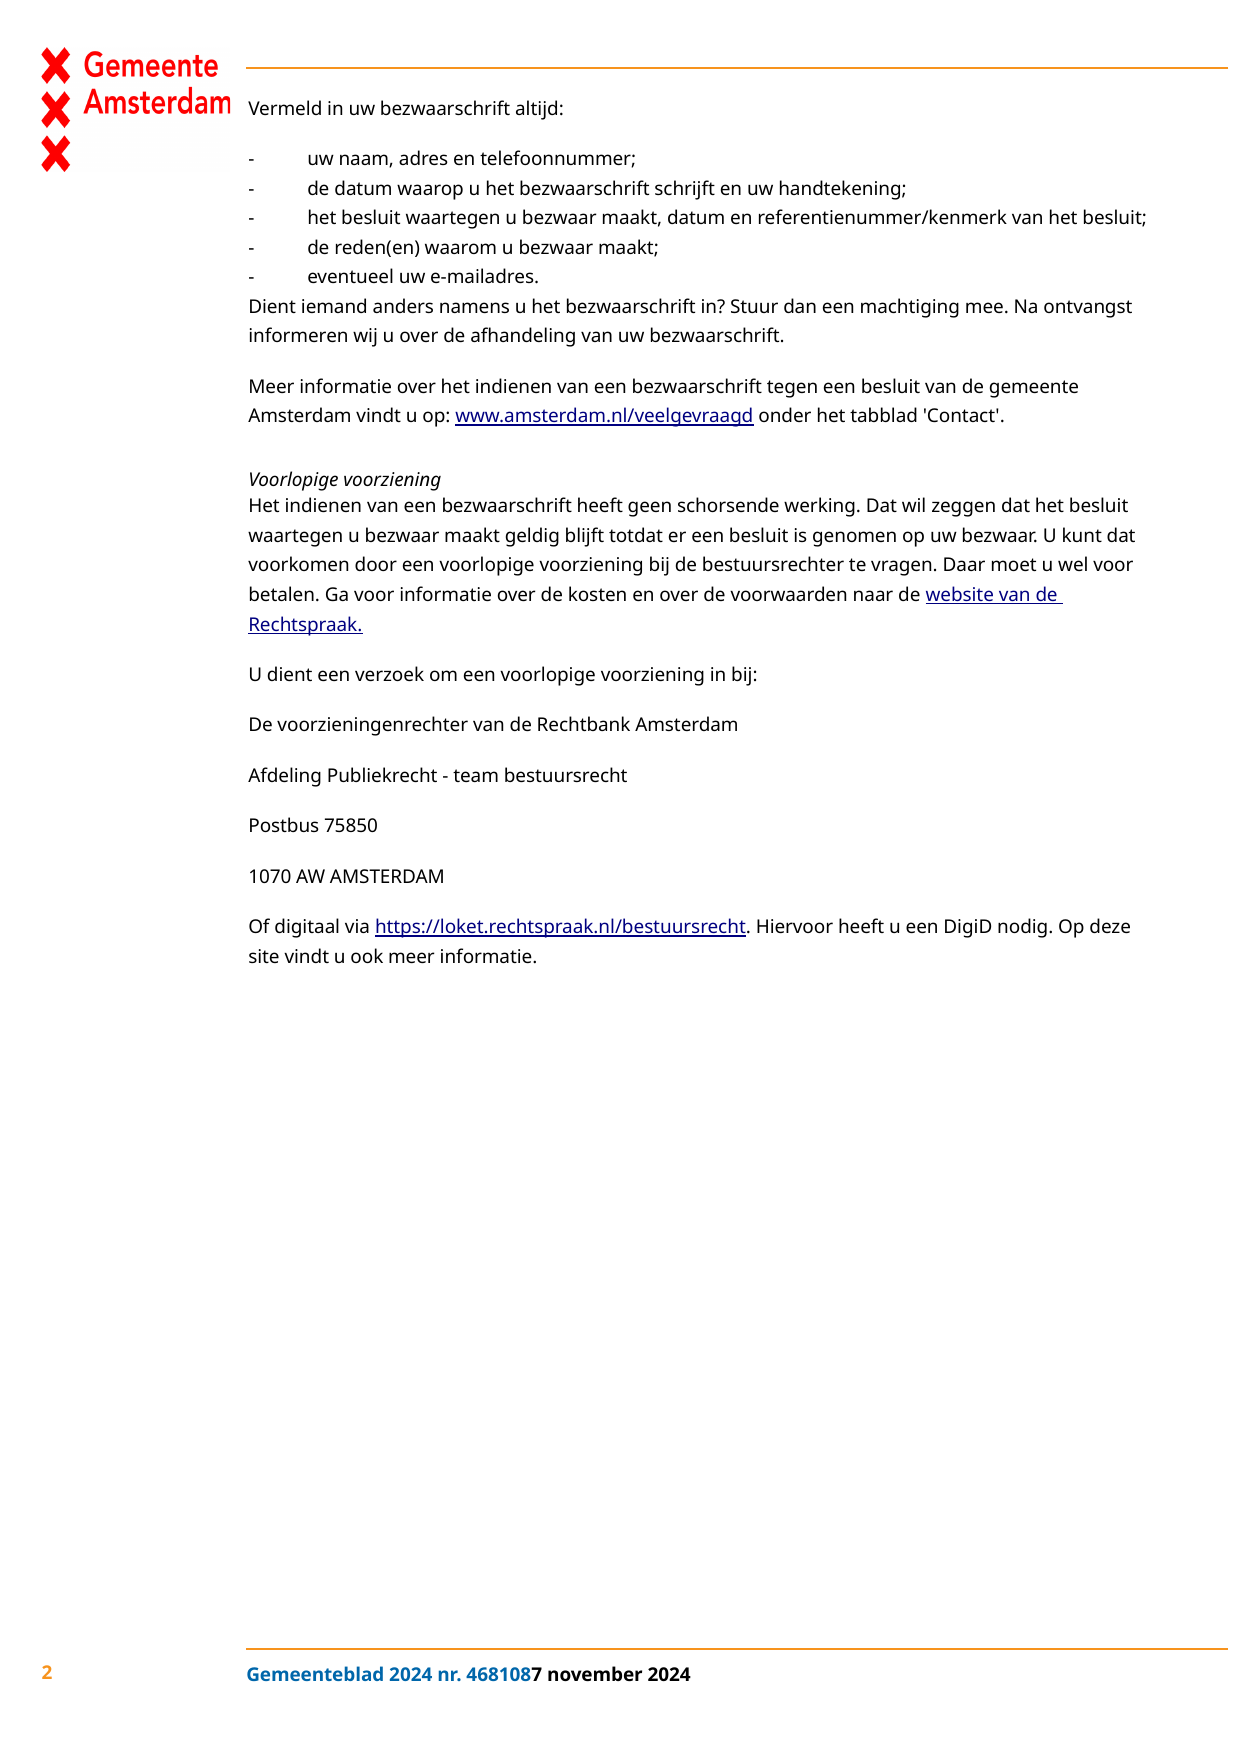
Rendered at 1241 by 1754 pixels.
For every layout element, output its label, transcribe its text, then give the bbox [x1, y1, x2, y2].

text De voorzieningenrechter van de Rechtbank Amsterdam [248, 712, 1152, 737]
text Vermeld in uw bezwaarschrift altijd: [248, 95, 1152, 121]
list de reden(en) waarom u bezwaar maakt; [248, 234, 1152, 260]
text Voorlopige voorziening [248, 467, 1152, 492]
text Meer informatie over het indienen van een bezwaarschrift tegen een besluit van de gemeente Amsterdam vindt u op: www.amsterdam.nl/veelgevraagd onder het tabblad 'Contact'. [248, 373, 1152, 428]
list het besluit waartegen u bezwaar maakt, datum en referentienummer/kenmerk van het besluit; [248, 204, 1152, 230]
text Afdeling Publiekrecht - team bestuursrecht [248, 762, 1152, 788]
text 1070 AW AMSTERDAM [248, 863, 1152, 888]
text Dient iemand anders namens u het bezwaarschrift in? Stuur dan een machtiging mee. Na ontvangst informeren wij u over de afhandeling van uw bezwaarschrift. [248, 293, 1152, 348]
text Postbus 75850 [248, 812, 1152, 838]
text U dient een verzoek om een voorlopige voorziening in bij: [248, 661, 1152, 687]
text Of digitaal via https://loket.rechtspraak.nl/bestuursrecht. Hiervoor heeft u een DigiD nodig. Op deze site vindt u ook meer informatie. [248, 913, 1152, 968]
picture [41, 47, 231, 172]
text Het indienen van een bezwaarschrift heeft geen schorsende werking. Dat wil zeggen dat het besluit waartegen u bezwaar maakt geldig blijft totdat er een besluit is genomen op uw bezwaar. U kunt dat voorkomen door een voorlopige voorziening bij de bestuursrechter te vragen. Daar moet u wel voor betalen. Ga voor informatie over de kosten en over de voorwaarden naar de website van de Rechtspraak. [248, 492, 1152, 636]
list eventueel uw e-mailadres. [248, 263, 1152, 289]
list de datum waarop u het bezwaarschrift schrijft en uw handtekening; [248, 175, 1152, 201]
list uw naam, adres en telefoonnummer; [248, 145, 1152, 171]
